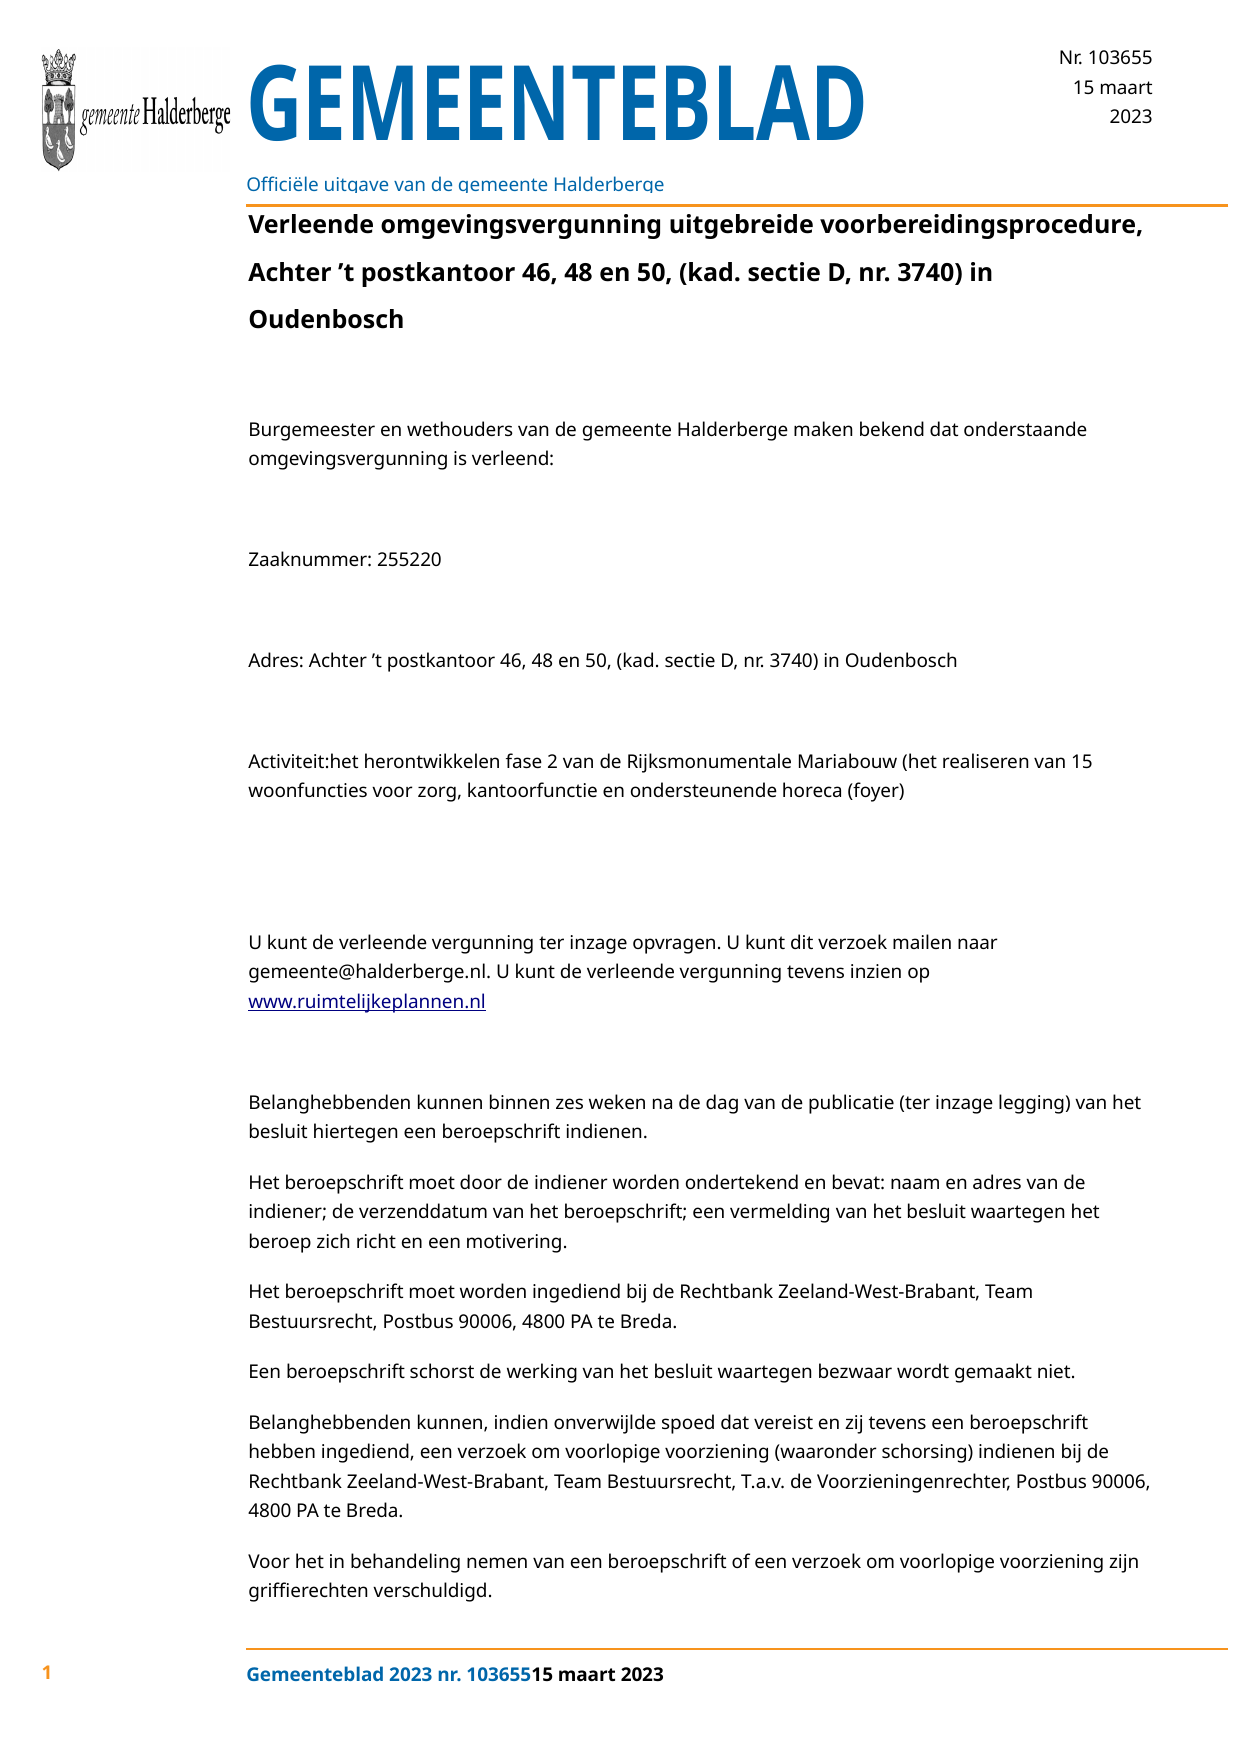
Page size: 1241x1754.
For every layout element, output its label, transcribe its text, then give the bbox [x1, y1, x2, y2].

text Zaaknummer: 255220 [248, 546, 1152, 572]
text Het beroepschrift moet door de indiener worden ondertekend en bevat: naam en adres van de indiener; de verzenddatum van het beroepschrift; een vermelding van het besluit waartegen het beroep zich richt en een motivering. [248, 1169, 1152, 1254]
text Adres: Achter ’t postkantoor 46, 48 en 50, (kad. sectie D, nr. 3740) in Oudenbosch [248, 647, 1152, 673]
text Het beroepschrift moet worden ingediend bij de Rechtbank Zeeland-West-Brabant, Team Bestuursrecht, Postbus 90006, 4800 PA te Breda. [248, 1278, 1152, 1334]
text Verleende omgevingsvergunning uitgebreide voorbereidingsprocedure, Achter ’t postkantoor 46, 48 en 50, (kad. sectie D, nr. 3740) in Oudenbosch [248, 207, 1152, 336]
text Een beroepschrift schorst de werking van het besluit waartegen bezwaar wordt gemaakt niet. [248, 1358, 1152, 1384]
text Voor het in behandeling nemen van een beroepschrift of een verzoek om voorlopige voorziening zijn griffierechten verschuldigd. [248, 1548, 1152, 1603]
text Activiteit:het herontwikkelen fase 2 van de Rijksmonumentale Mariabouw (het realiseren van 15 woonfuncties voor zorg, kantoorfunctie en ondersteunende horeca (foyer) [248, 748, 1152, 803]
text U kunt de verleende vergunning ter inzage opvragen. U kunt dit verzoek mailen naar gemeente@halderberge.nl. U kunt de verleende vergunning tevens inzien op www.ruimtelijkeplannen.nl [248, 929, 1152, 1014]
text Belanghebbenden kunnen, indien onverwijlde spoed dat vereist en zij tevens een beroepschrift hebben ingediend, een verzoek om voorlopige voorziening (waaronder schorsing) indienen bij de Rechtbank Zeeland-West-Brabant, Team Bestuursrecht, T.a.v. de Voorzieningenrechter, Postbus 90006, 4800 PA te Breda. [248, 1409, 1152, 1523]
text Burgemeester en wethouders van de gemeente Halderberge maken bekend dat onderstaande omgevingsvergunning is verleend: [248, 416, 1152, 471]
picture [41, 47, 231, 172]
text Belanghebbenden kunnen binnen zes weken na de dag van de publicatie (ter inzage legging) van het besluit hiertegen een beroepschrift indienen. [248, 1089, 1152, 1144]
